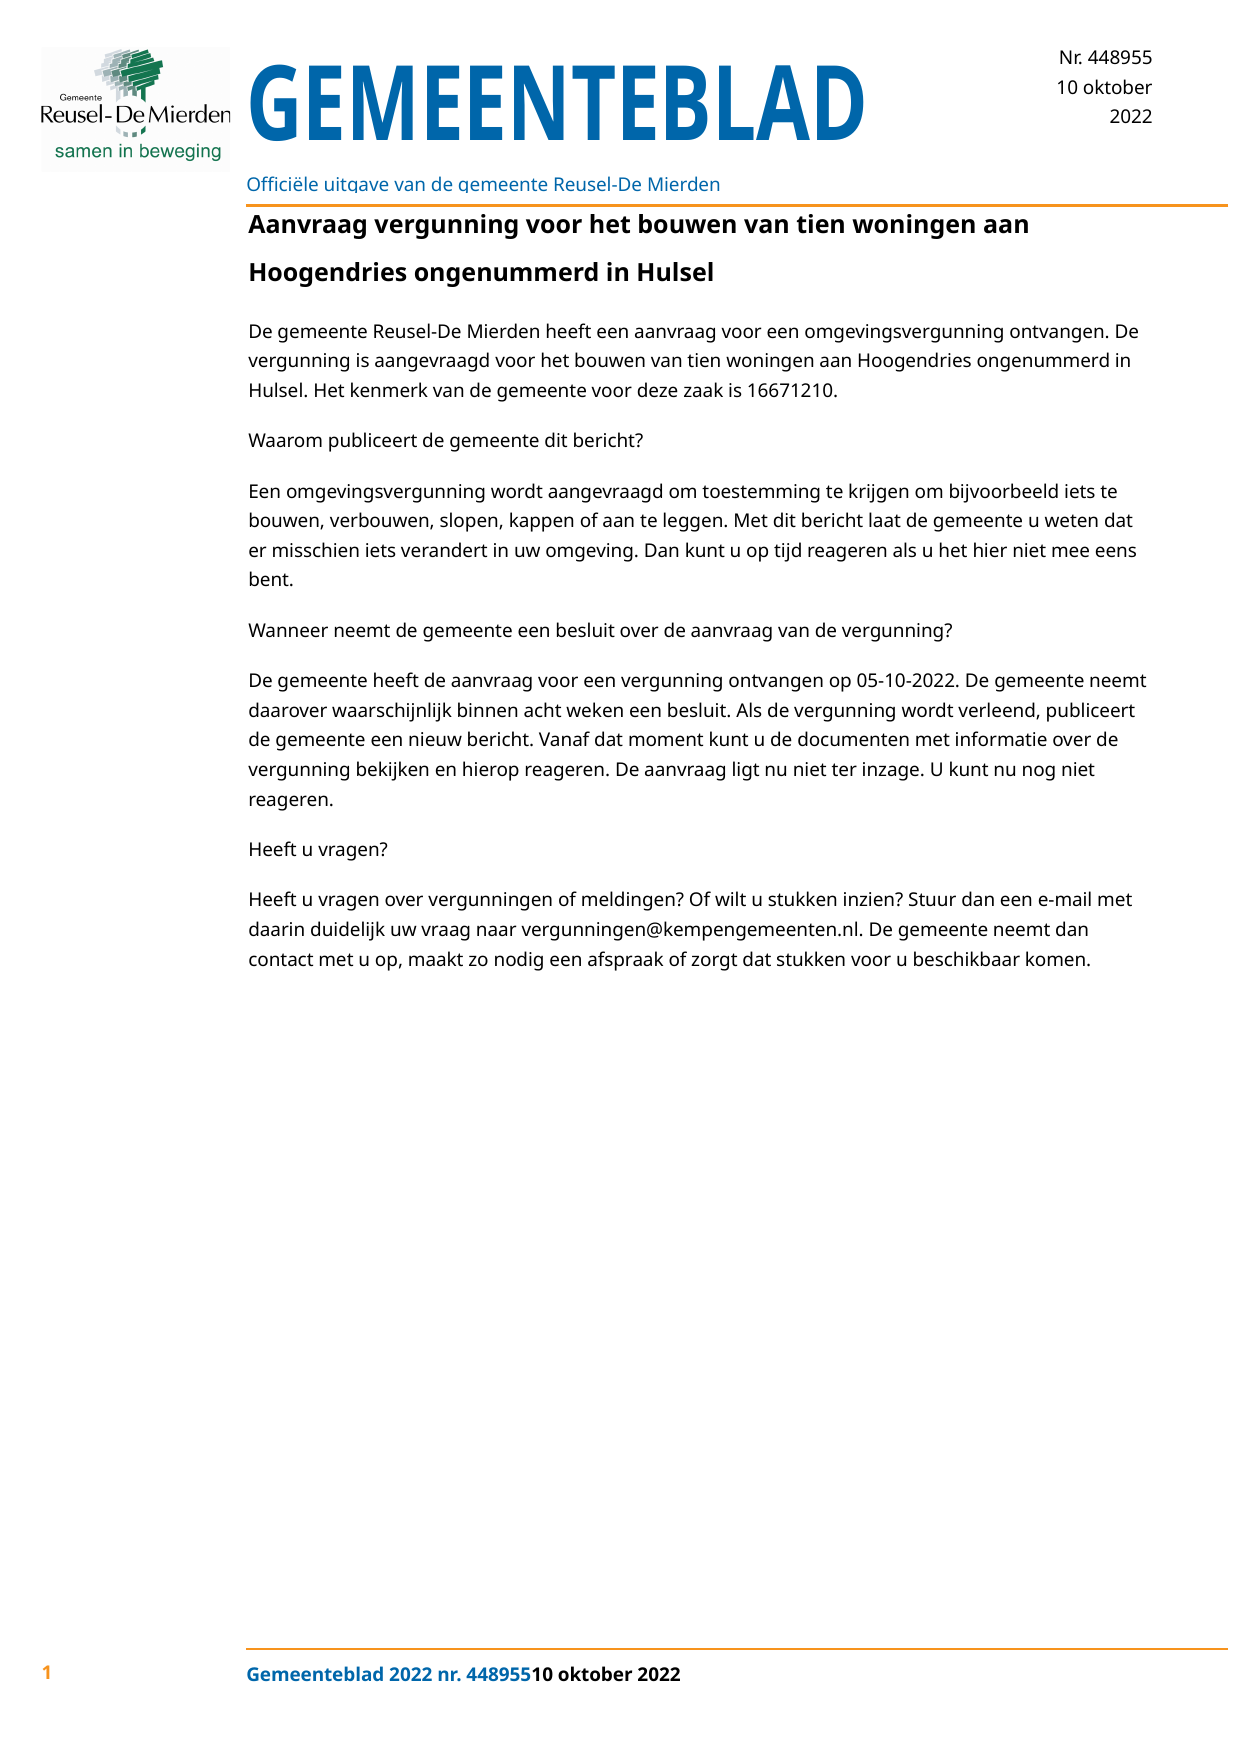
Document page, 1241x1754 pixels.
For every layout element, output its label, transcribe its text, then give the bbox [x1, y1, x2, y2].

text Een omgevingsvergunning wordt aangevraagd om toestemming te krijgen om bijvoorbeeld iets te bouwen, verbouwen, slopen, kappen of aan te leggen. Met dit bericht laat de gemeente u weten dat er misschien iets verandert in uw omgeving. Dan kunt u op tijd reageren als u het hier niet mee eens bent. [248, 478, 1152, 592]
text Wanneer neemt de gemeente een besluit over de aanvraag van de vergunning? [248, 617, 1152, 643]
text Heeft u vragen over vergunningen of meldingen? Of wilt u stukken inzien? Stuur dan een e-mail met daarin duidelijk uw vraag naar vergunningen@kempengemeenten.nl. De gemeente neemt dan contact met u op, maakt zo nodig een afspraak of zorgt dat stukken voor u beschikbaar komen. [248, 887, 1152, 972]
text De gemeente Reusel-De Mierden heeft een aanvraag voor een omgevingsvergunning ontvangen. De vergunning is aangevraagd voor het bouwen van tien woningen aan Hoogendries ongenummerd in Hulsel. Het kenmerk van de gemeente voor deze zaak is 16671210. [248, 318, 1152, 403]
text De gemeente heeft de aanvraag voor een vergunning ontvangen op 05-10-2022. De gemeente neemt daarover waarschijnlijk binnen acht weken een besluit. Als de vergunning wordt verleend, publiceert de gemeente een nieuw bericht. Vanaf dat moment kunt u de documenten met informatie over de vergunning bekijken en hierop reageren. De aanvraag ligt nu niet ter inzage. U kunt nu nog niet reageren. [248, 667, 1152, 812]
picture [41, 47, 231, 172]
text Waarom publiceert de gemeente dit bericht? [248, 427, 1152, 453]
text Aanvraag vergunning voor het bouwen van tien woningen aan Hoogendries ongenummerd in Hulsel [248, 207, 1152, 288]
text Heeft u vragen? [248, 836, 1152, 862]
